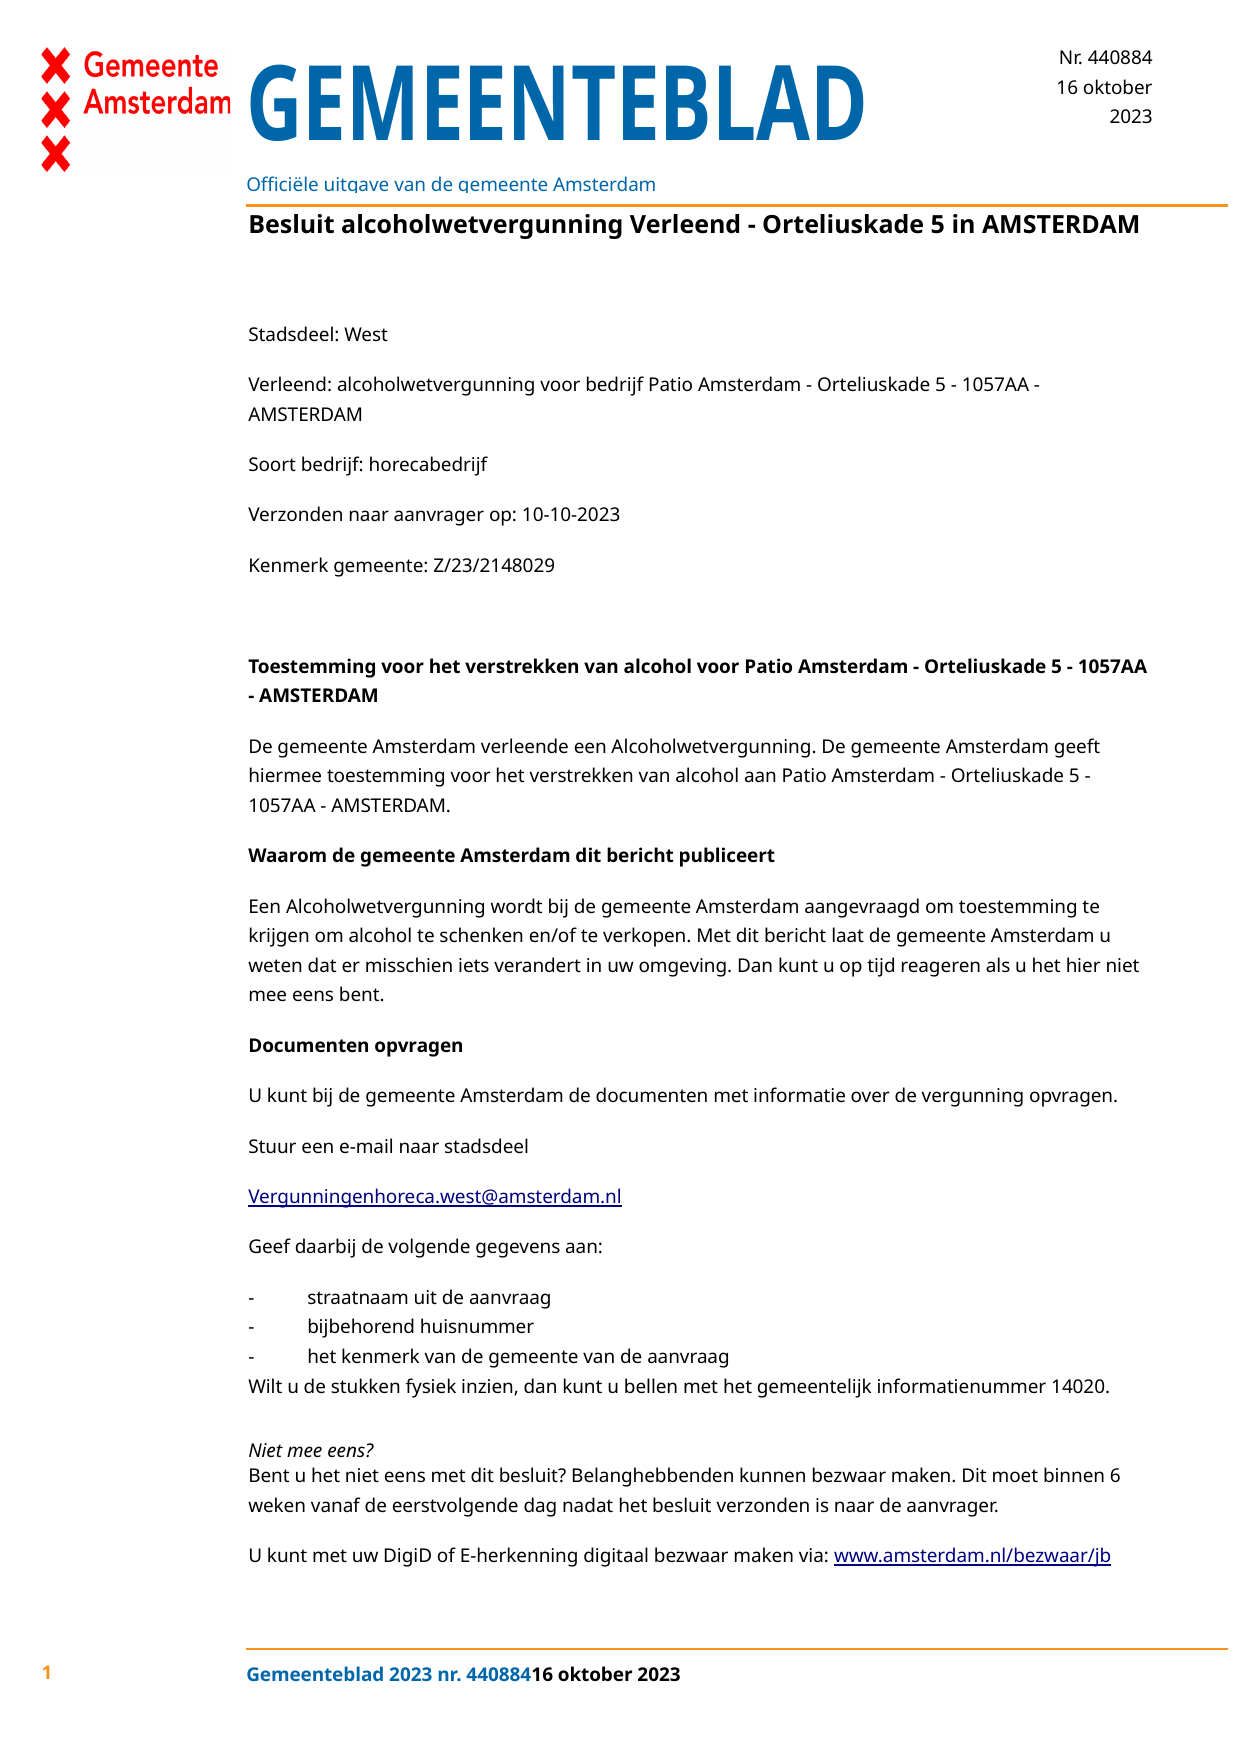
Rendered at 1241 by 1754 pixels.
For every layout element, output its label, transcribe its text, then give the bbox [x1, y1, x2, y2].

text Wilt u de stukken fysiek inzien, dan kunt u bellen met het gemeentelijk informatienummer 14020. [248, 1373, 1152, 1398]
text Kenmerk gemeente: Z/23/2148029 [248, 552, 1152, 578]
picture [41, 47, 231, 172]
text Geef daarbij de volgende gegevens aan: [248, 1234, 1152, 1259]
text Niet mee eens? [248, 1437, 1152, 1462]
text Bent u het niet eens met dit besluit? Belanghebbenden kunnen bezwaar maken. Dit moet binnen 6 weken vanaf de eerstvolgende dag nadat het besluit verzonden is naar de aanvrager. [248, 1462, 1152, 1518]
list het kenmerk van de gemeente van de aanvraag [248, 1343, 1152, 1369]
text Toestemming voor het verstrekken van alcohol voor Patio Amsterdam - Orteliuskade 5 - 1057AA - AMSTERDAM [248, 653, 1152, 708]
text Verzonden naar aanvrager op: 10-10-2023 [248, 502, 1152, 527]
text Besluit alcoholwetvergunning Verleend - Orteliuskade 5 in AMSTERDAM [248, 207, 1152, 241]
text Soort bedrijf: horecabedrijf [248, 451, 1152, 477]
text Stadsdeel: West [248, 321, 1152, 346]
text Documenten opvragen [248, 1032, 1152, 1058]
text Verleend: alcoholwetvergunning voor bedrijf Patio Amsterdam - Orteliuskade 5 - 1057AA - AMSTERDAM [248, 371, 1152, 426]
list straatnaam uit de aanvraag [248, 1284, 1152, 1310]
text U kunt met uw DigiD of E-herkenning digitaal bezwaar maken via: www.amsterdam.nl/bezwaar/jb [248, 1542, 1152, 1568]
text Een Alcoholwetvergunning wordt bij de gemeente Amsterdam aangevraagd om toestemming te krijgen om alcohol te schenken en/of te verkopen. Met dit bericht laat de gemeente Amsterdam u weten dat er misschien iets verandert in uw omgeving. Dan kunt u op tijd reageren als u het hier niet mee eens bent. [248, 893, 1152, 1007]
text Stuur een e-mail naar stadsdeel [248, 1133, 1152, 1158]
text Waarom de gemeente Amsterdam dit bericht publiceert [248, 842, 1152, 868]
list bijbehorend huisnummer [248, 1314, 1152, 1339]
text De gemeente Amsterdam verleende een Alcoholwetvergunning. De gemeente Amsterdam geeft hiermee toestemming voor het verstrekken van alcohol aan Patio Amsterdam - Orteliuskade 5 - 1057AA - AMSTERDAM. [248, 733, 1152, 818]
text U kunt bij de gemeente Amsterdam de documenten met informatie over de vergunning opvragen. [248, 1082, 1152, 1108]
text Vergunningenhoreca.west@amsterdam.nl [248, 1183, 1152, 1209]
